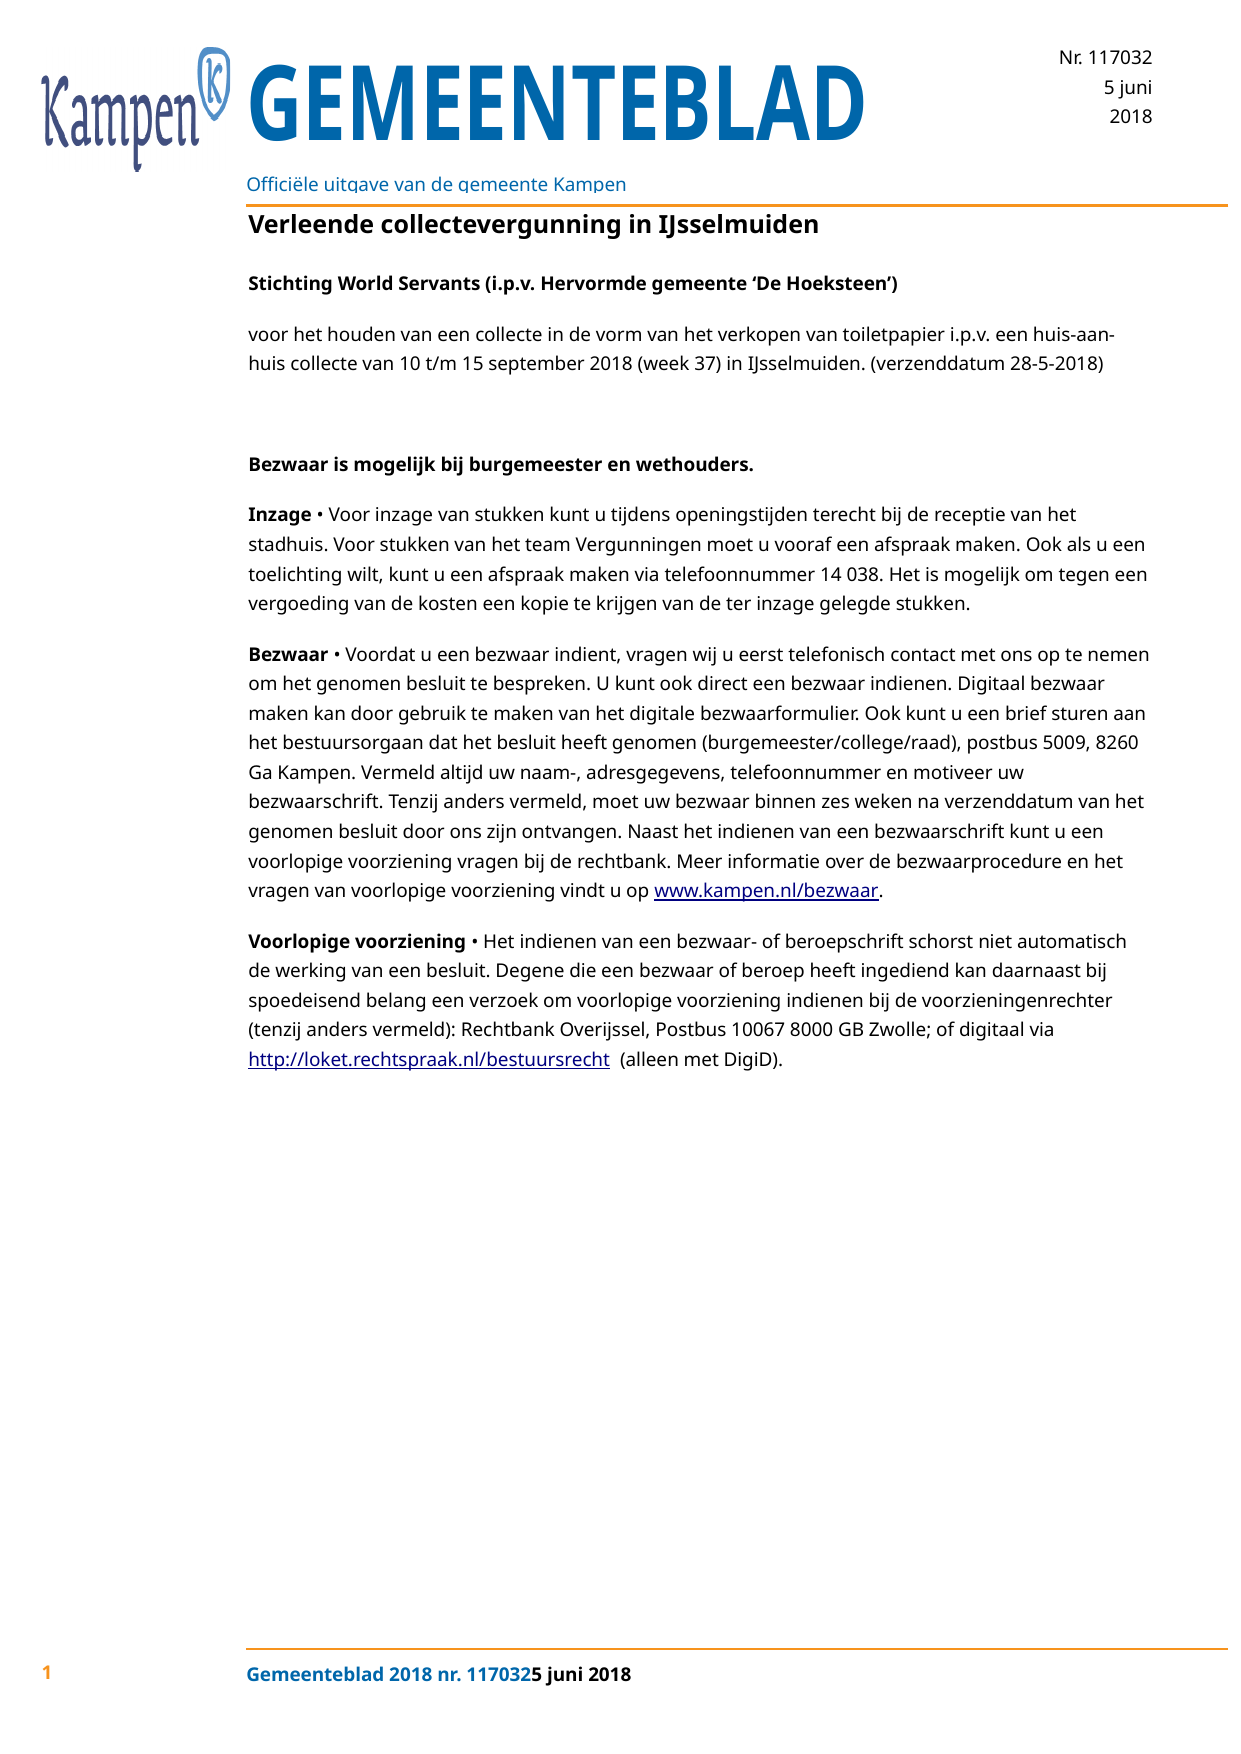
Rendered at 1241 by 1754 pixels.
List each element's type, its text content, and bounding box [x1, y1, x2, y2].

picture [41, 47, 231, 172]
text Verleende collectevergunning in IJsselmuiden [248, 207, 1152, 241]
text voor het houden van een collecte in de vorm van het verkopen van toiletpapier i.p.v. een huis-aan-huis collecte van 10 t/m 15 september 2018 (week 37) in IJsselmuiden. (verzenddatum 28-5-2018) [248, 321, 1152, 376]
text Inzage • Voor inzage van stukken kunt u tijdens openingstijden terecht bij de receptie van het stadhuis. Voor stukken van het team Vergunningen moet u vooraf een afspraak maken. Ook als u een toelichting wilt, kunt u een afspraak maken via telefoonnummer 14 038. Het is mogelijk om tegen een vergoeding van de kosten een kopie te krijgen van de ter inzage gelegde stukken. [248, 502, 1152, 616]
text Voorlopige voorziening • Het indienen van een bezwaar- of beroepschrift schorst niet automatisch de werking van een besluit. Degene die een bezwaar of beroep heeft ingediend kan daarnaast bij spoedeisend belang een verzoek om voorlopige voorziening indienen bij de voorzieningenrechter (tenzij anders vermeld): Rechtbank Overijssel, Postbus 10067 8000 GB Zwolle; of digitaal via http://loket.rechtspraak.nl/bestuursrecht (alleen met DigiD). [248, 928, 1152, 1072]
text Bezwaar is mogelijk bij burgemeester en wethouders. [248, 451, 1152, 477]
text Stichting World Servants (i.p.v. Hervormde gemeente ‘De Hoeksteen’) [248, 270, 1152, 296]
text Bezwaar • Voordat u een bezwaar indient, vragen wij u eerst telefonisch contact met ons op te nemen om het genomen besluit te bespreken. U kunt ook direct een bezwaar indienen. Digitaal bezwaar maken kan door gebruik te maken van het digitale bezwaarformulier. Ook kunt u een brief sturen aan het bestuursorgaan dat het besluit heeft genomen (burgemeester/college/raad), postbus 5009, 8260 Ga Kampen. Vermeld altijd uw naam-, adresgegevens, telefoonnummer en motiveer uw bezwaarschrift. Tenzij anders vermeld, moet uw bezwaar binnen zes weken na verzenddatum van het genomen besluit door ons zijn ontvangen. Naast het indienen van een bezwaarschrift kunt u een voorlopige voorziening vragen bij de rechtbank. Meer informatie over de bezwaarprocedure en het vragen van voorlopige voorziening vindt u op www.kampen.nl/bezwaar. [248, 641, 1152, 903]
